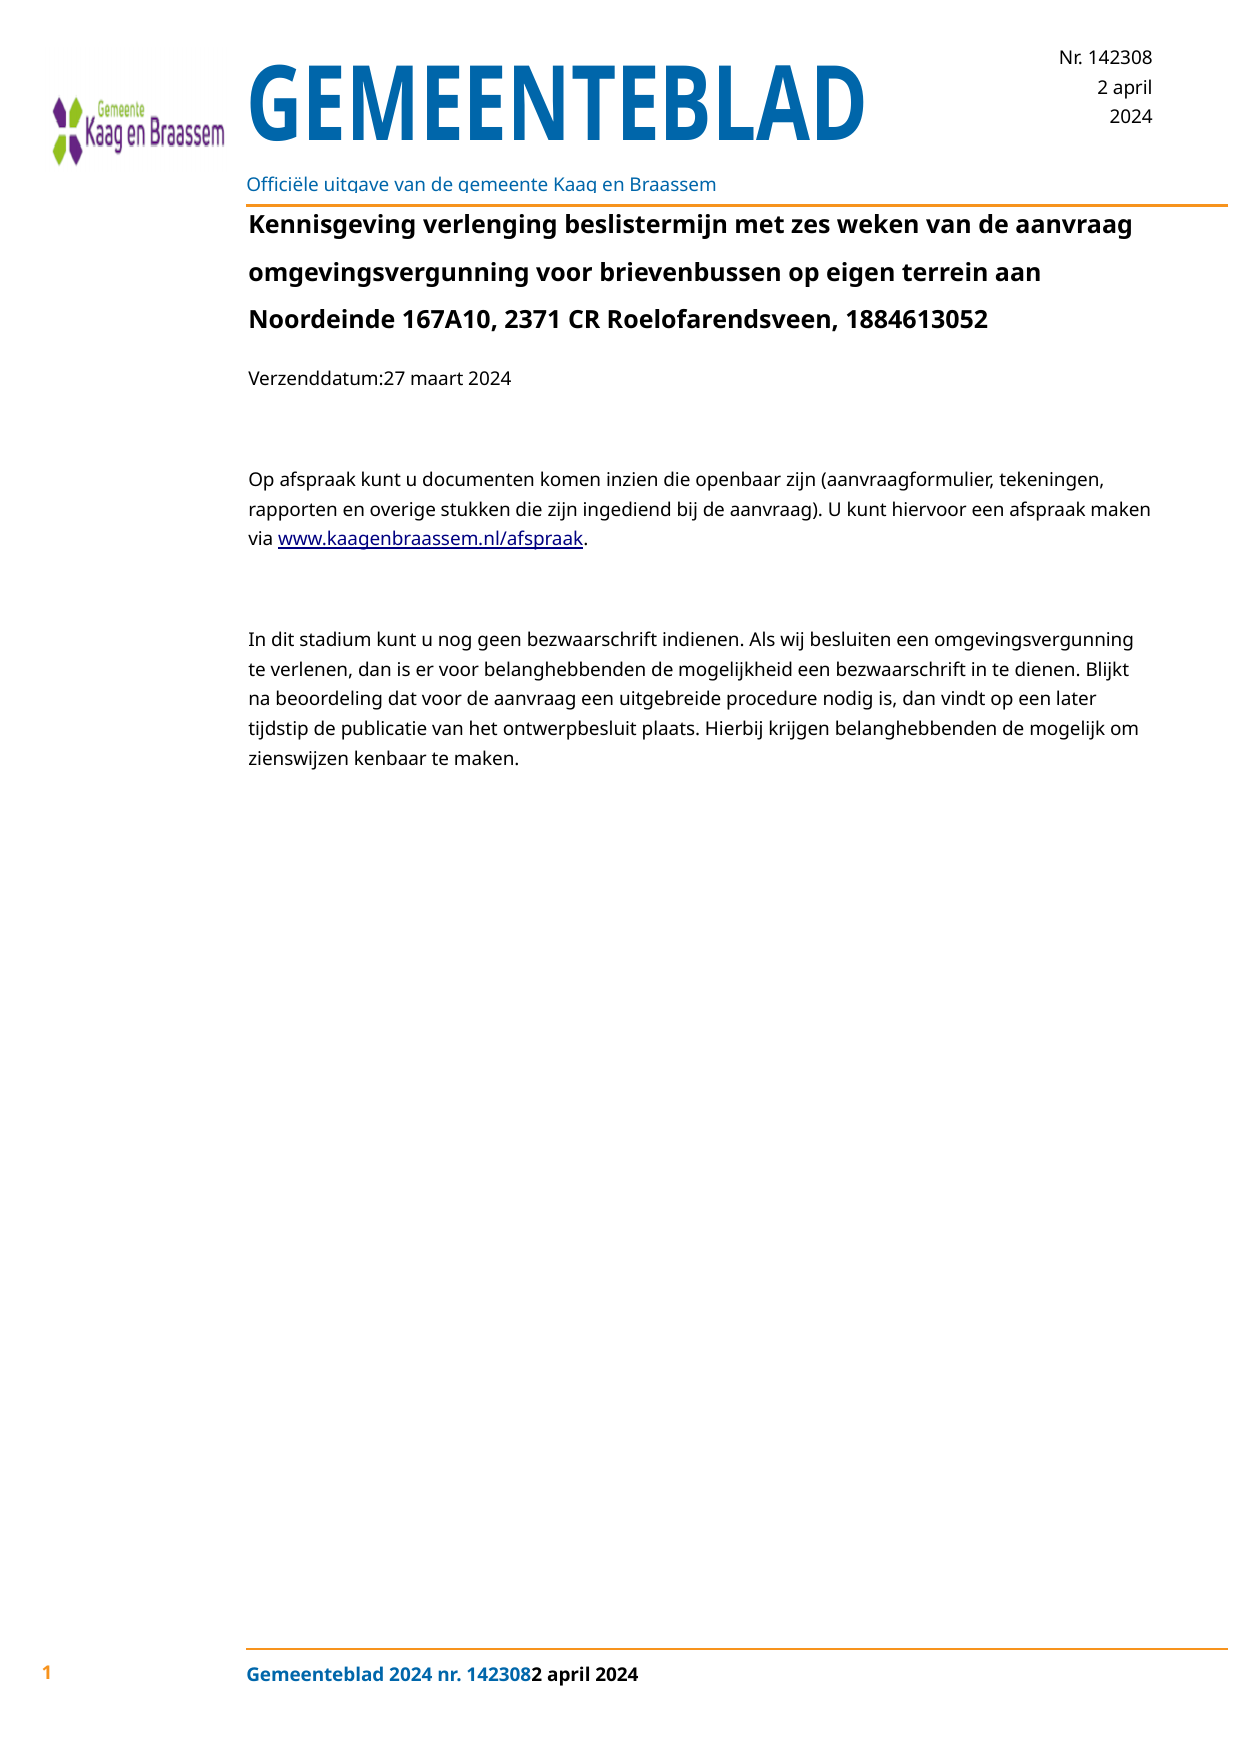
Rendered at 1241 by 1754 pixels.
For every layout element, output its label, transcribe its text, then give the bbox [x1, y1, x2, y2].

text Op afspraak kunt u documenten komen inzien die openbaar zijn (aanvraagformulier, tekeningen, rapporten en overige stukken die zijn ingediend bij de aanvraag). U kunt hiervoor een afspraak maken via www.kaagenbraassem.nl/afspraak. [248, 466, 1152, 551]
text Kennisgeving verlenging beslistermijn met zes weken van de aanvraag omgevingsvergunning voor brievenbussen op eigen terrein aan Noordeinde 167A10, 2371 CR Roelofarendsveen, 1884613052 [248, 207, 1152, 336]
picture [41, 47, 231, 172]
text Verzenddatum:27 maart 2024 [248, 366, 1152, 391]
text In dit stadium kunt u nog geen bezwaarschrift indienen. Als wij besluiten een omgevingsvergunning te verlenen, dan is er voor belanghebbenden de mogelijkheid een bezwaarschrift in te dienen. Blijkt na beoordeling dat voor de aanvraag een uitgebreide procedure nodig is, dan vindt op een later tijdstip de publicatie van het ontwerpbesluit plaats. Hierbij krijgen belanghebbenden de mogelijk om zienswijzen kenbaar te maken. [248, 626, 1152, 770]
